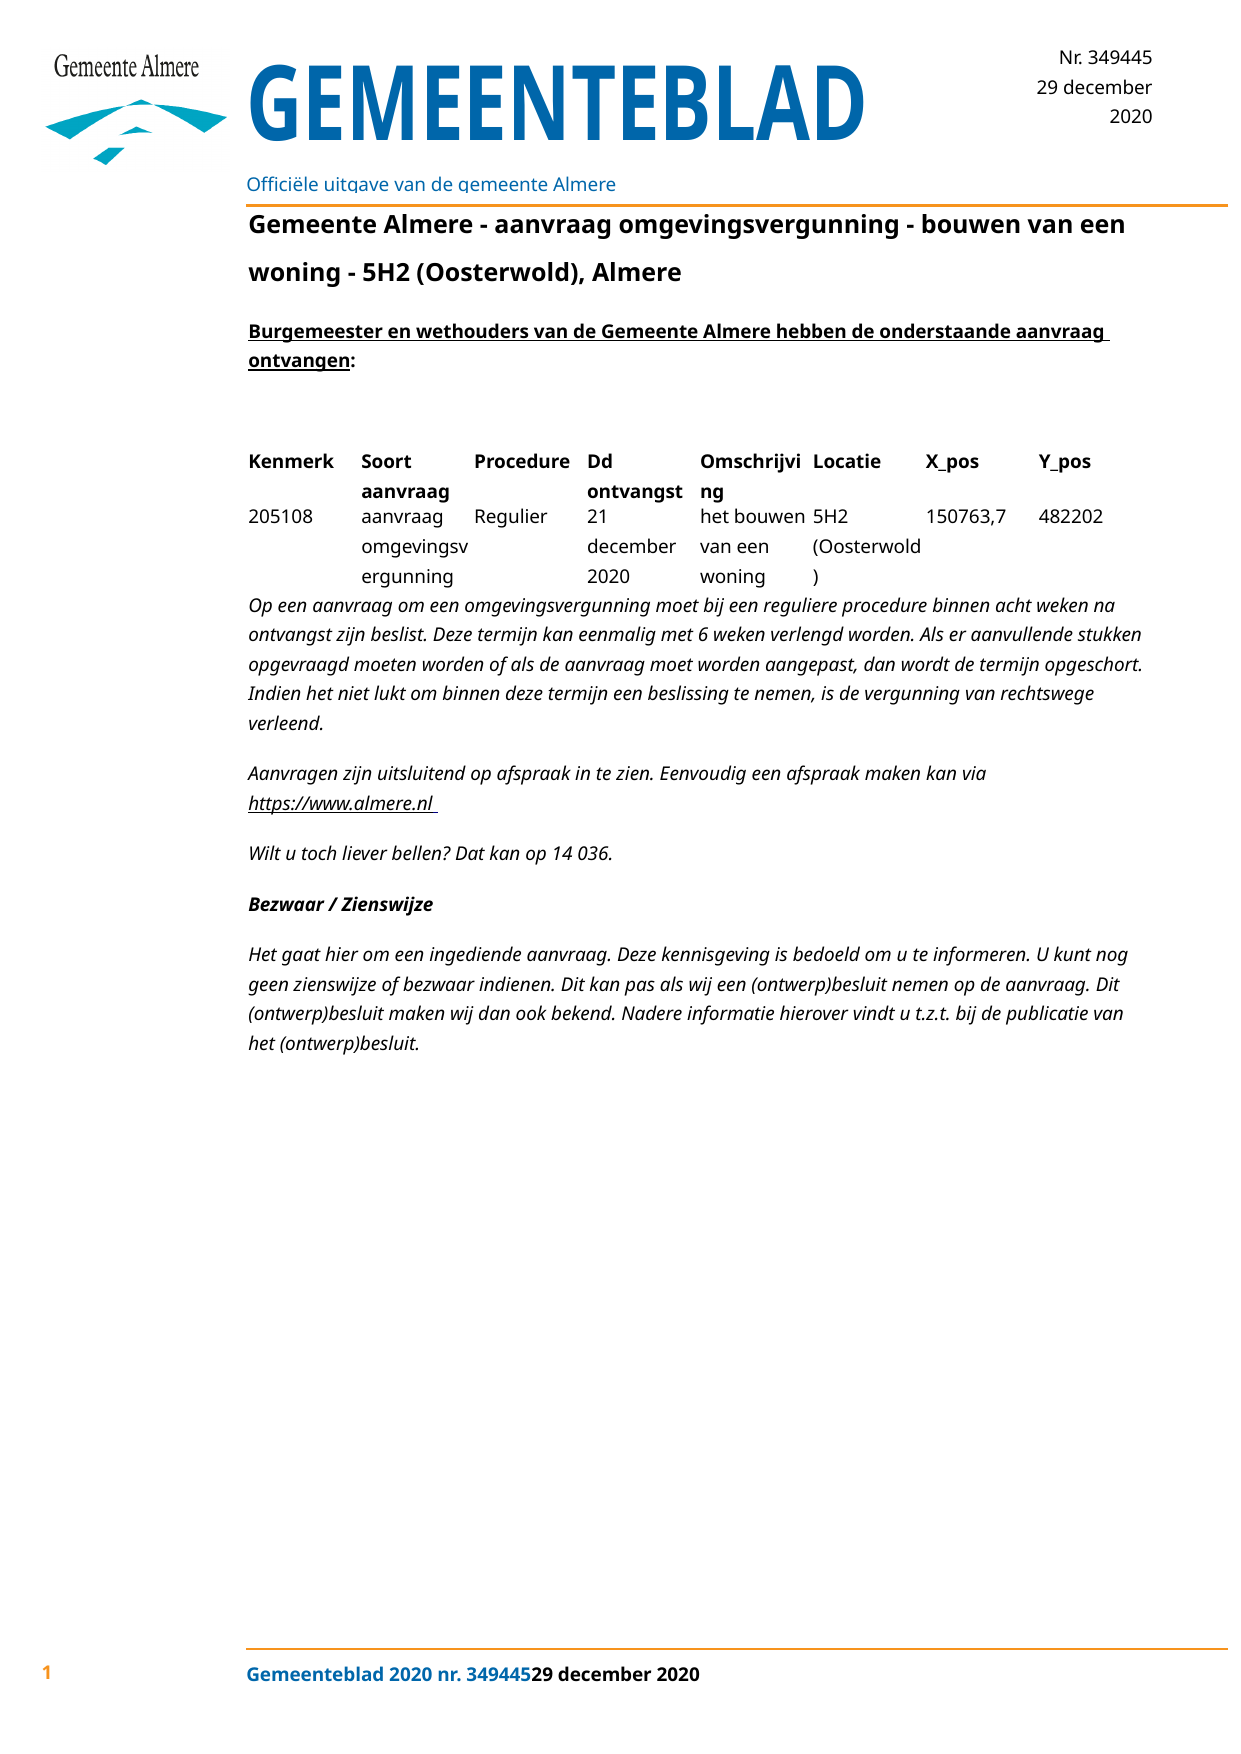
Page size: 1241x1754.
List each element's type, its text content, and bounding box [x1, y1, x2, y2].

table_header Locatie [813, 449, 926, 504]
table_header Procedure [474, 449, 587, 504]
table_header Soort aanvraag [361, 449, 474, 504]
text Gemeente Almere - aanvraag omgevingsvergunning - bouwen van een woning - 5H2 (Oosterwold), Almere [248, 207, 1152, 288]
table_header Y_pos [1039, 449, 1152, 504]
table_cell 21 december 2020 [587, 504, 700, 589]
text Op een aanvraag om een omgevingsvergunning moet bij een reguliere procedure binnen acht weken na ontvangst zijn beslist. Deze termijn kan eenmalig met 6 weken verlengd worden. Als er aanvullende stukken opgevraagd moeten worden of als de aanvraag moet worden aangepast, dan wordt de termijn opgeschort. Indien het niet lukt om binnen deze termijn een beslissing te nemen, is de vergunning van rechtswege verleend. [248, 592, 1152, 736]
table_cell 150763,7 [926, 504, 1038, 589]
text Burgemeester en wethouders van de Gemeente Almere hebben de onderstaande aanvraag ontvangen: [248, 318, 1152, 373]
table_header Omschrijving [700, 449, 813, 504]
text Het gaat hier om een ingediende aanvraag. Deze kennisgeving is bedoeld om u te informeren. U kunt nog geen zienswijze of bezwaar indienen. Dit kan pas als wij een (ontwerp)besluit nemen op de aanvraag. Dit (ontwerp)besluit maken wij dan ook bekend. Nadere informatie hierover vindt u t.z.t. bij de publicatie van het (ontwerp)besluit. [248, 941, 1152, 1056]
text Aanvragen zijn uitsluitend op afspraak in te zien. Eenvoudig een afspraak maken kan via https://www.almere.nl [248, 761, 1152, 816]
table_cell het bouwen van een woning [700, 504, 813, 589]
table_header Kenmerk [248, 449, 361, 504]
table_cell Regulier [474, 504, 587, 589]
text Wilt u toch liever bellen? Dat kan op 14 036. [248, 841, 1152, 866]
text Bezwaar / Zienswijze [248, 891, 1152, 917]
table_header Dd ontvangst [587, 449, 700, 504]
table_cell 5H2 (Oosterwold) [813, 504, 926, 589]
table_cell 482202 [1039, 504, 1152, 589]
picture [41, 47, 231, 172]
table_header X_pos [926, 449, 1038, 504]
table_cell aanvraag omgevingsvergunning [361, 504, 474, 589]
table_cell 205108 [248, 504, 361, 589]
